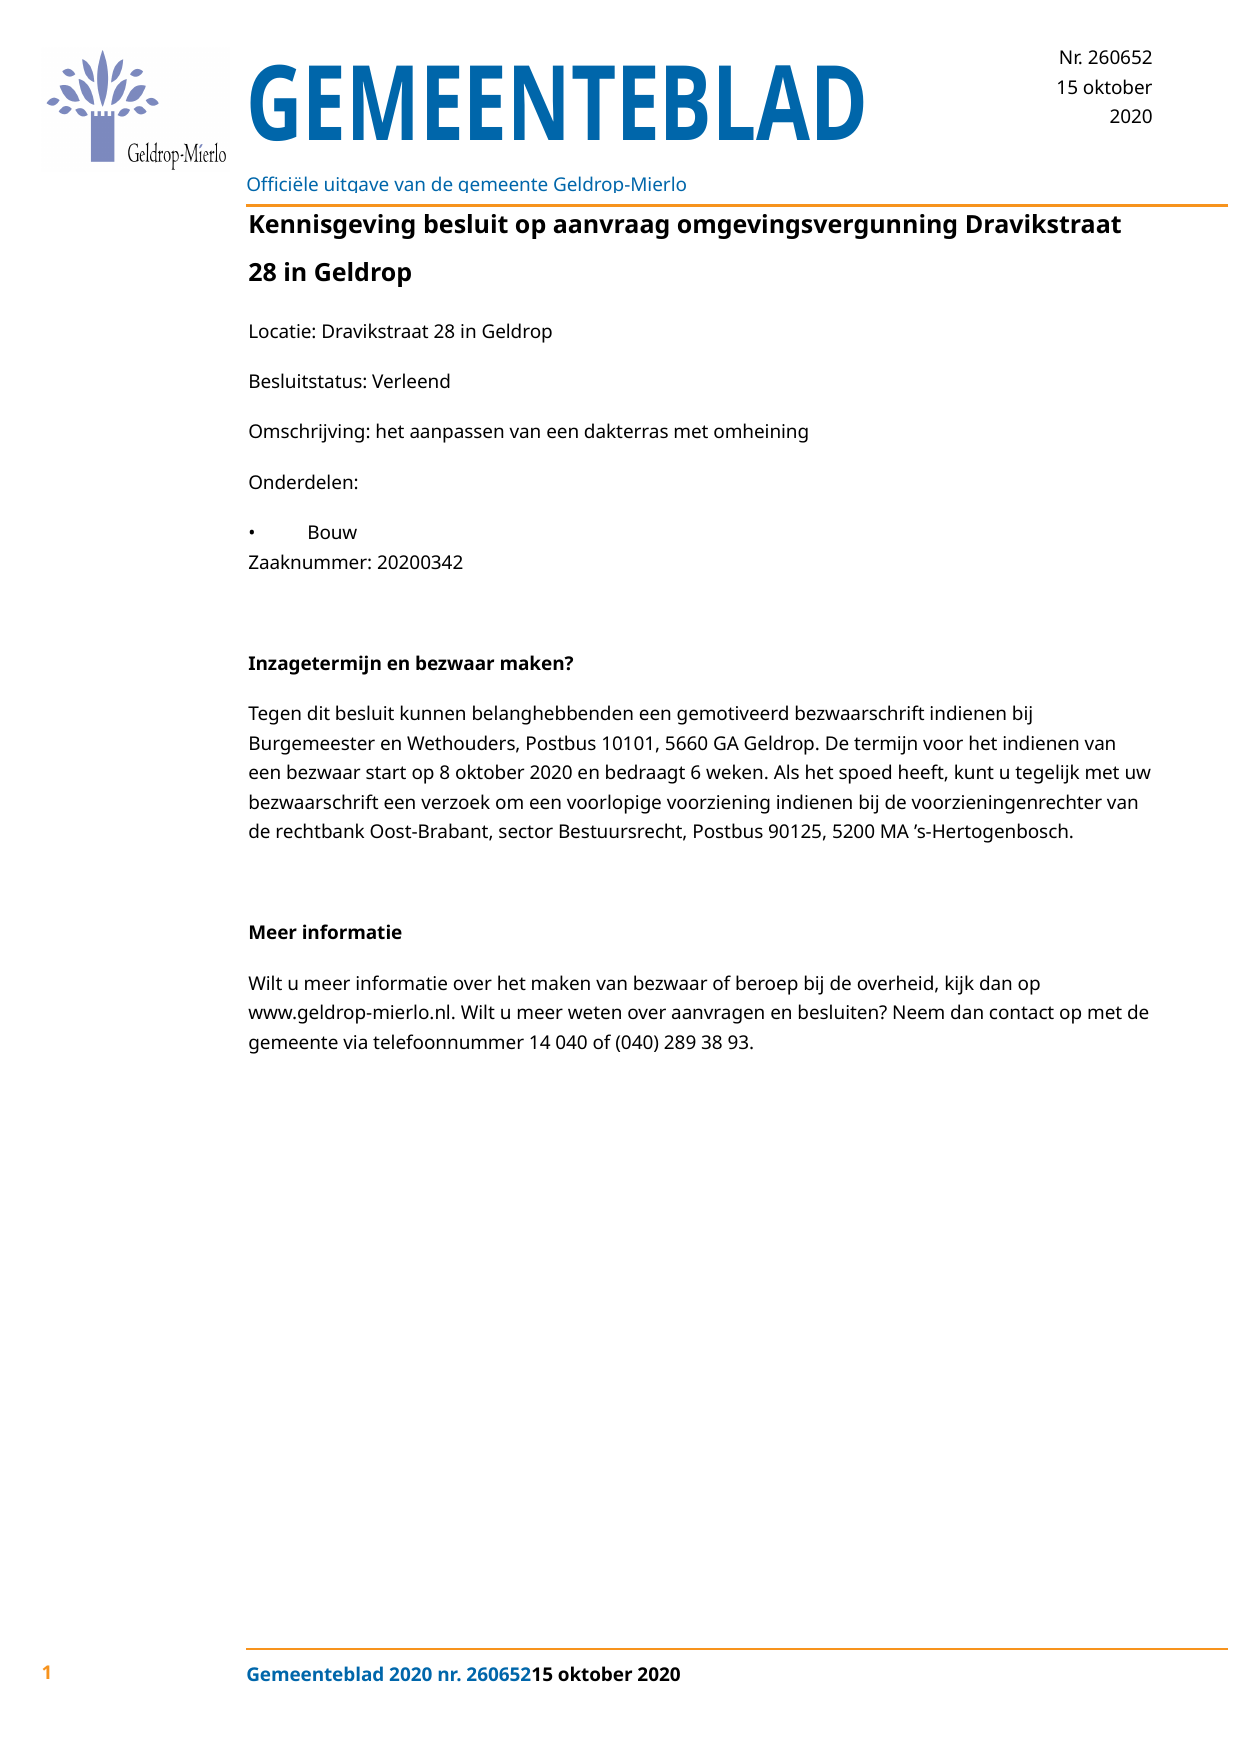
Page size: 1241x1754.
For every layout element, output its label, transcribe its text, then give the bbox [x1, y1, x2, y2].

text Inzagetermijn en bezwaar maken? [248, 650, 1152, 676]
text Besluitstatus: Verleend [248, 368, 1152, 394]
text Locatie: Dravikstraat 28 in Geldrop [248, 318, 1152, 344]
text Omschrijving: het aanpassen van een dakterras met omheining [248, 419, 1152, 444]
text Meer informatie [248, 919, 1152, 945]
text Onderdelen: [248, 469, 1152, 495]
picture [41, 47, 231, 172]
text Tegen dit besluit kunnen belanghebbenden een gemotiveerd bezwaarschrift indienen bij Burgemeester en Wethouders, Postbus 10101, 5660 GA Geldrop. De termijn voor het indienen van een bezwaar start op 8 oktober 2020 en bedraagt 6 weken. Als het spoed heeft, kunt u tegelijk met uw bezwaarschrift een verzoek om een voorlopige voorziening indienen bij de voorzieningenrechter van de rechtbank Oost-Brabant, sector Bestuursrecht, Postbus 90125, 5200 MA ’s-Hertogenbosch. [248, 700, 1152, 844]
text Zaaknummer: 20200342 [248, 549, 1152, 575]
list Bouw [248, 519, 1152, 545]
text Wilt u meer informatie over het maken van bezwaar of beroep bij de overheid, kijk dan op www.geldrop-mierlo.nl. Wilt u meer weten over aanvragen en besluiten? Neem dan contact op met de gemeente via telefoonnummer 14 040 of (040) 289 38 93. [248, 970, 1152, 1055]
text Kennisgeving besluit op aanvraag omgevingsvergunning Dravikstraat 28 in Geldrop [248, 207, 1152, 288]
